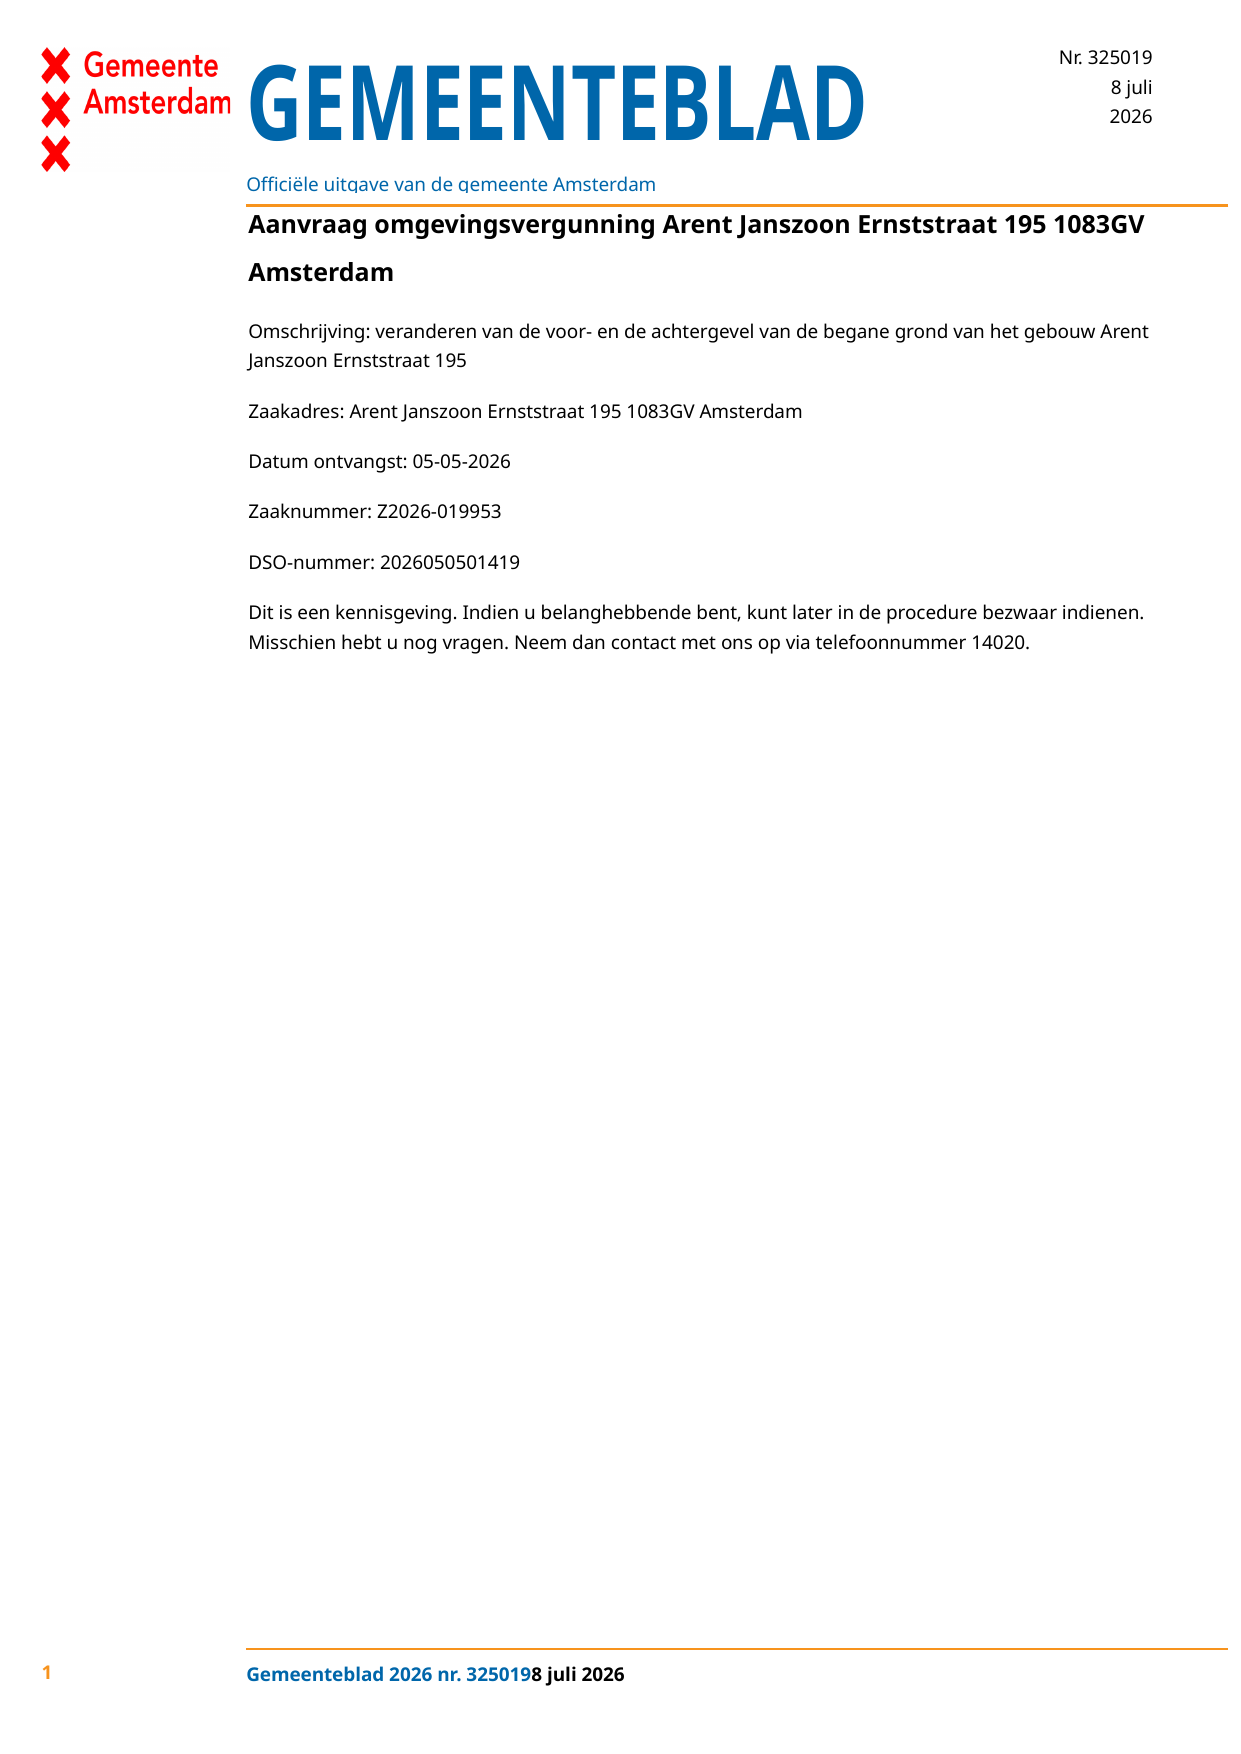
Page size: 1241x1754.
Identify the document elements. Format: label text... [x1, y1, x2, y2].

text Dit is een kennisgeving. Indien u belanghebbende bent, kunt later in de procedure bezwaar indienen. Misschien hebt u nog vragen. Neem dan contact met ons op via telefoonnummer 14020. [248, 599, 1152, 655]
text Datum ontvangst: 05-05-2026 [248, 448, 1152, 474]
text Aanvraag omgevingsvergunning Arent Janszoon Ernststraat 195 1083GV Amsterdam [248, 207, 1152, 288]
text DSO-nummer: 2026050501419 [248, 549, 1152, 575]
text Omschrijving: veranderen van de voor- en de achtergevel van de begane grond van het gebouw Arent Janszoon Ernststraat 195 [248, 318, 1152, 373]
text Zaakadres: Arent Janszoon Ernststraat 195 1083GV Amsterdam [248, 398, 1152, 424]
picture [41, 47, 231, 172]
text Zaaknummer: Z2026-019953 [248, 499, 1152, 524]
